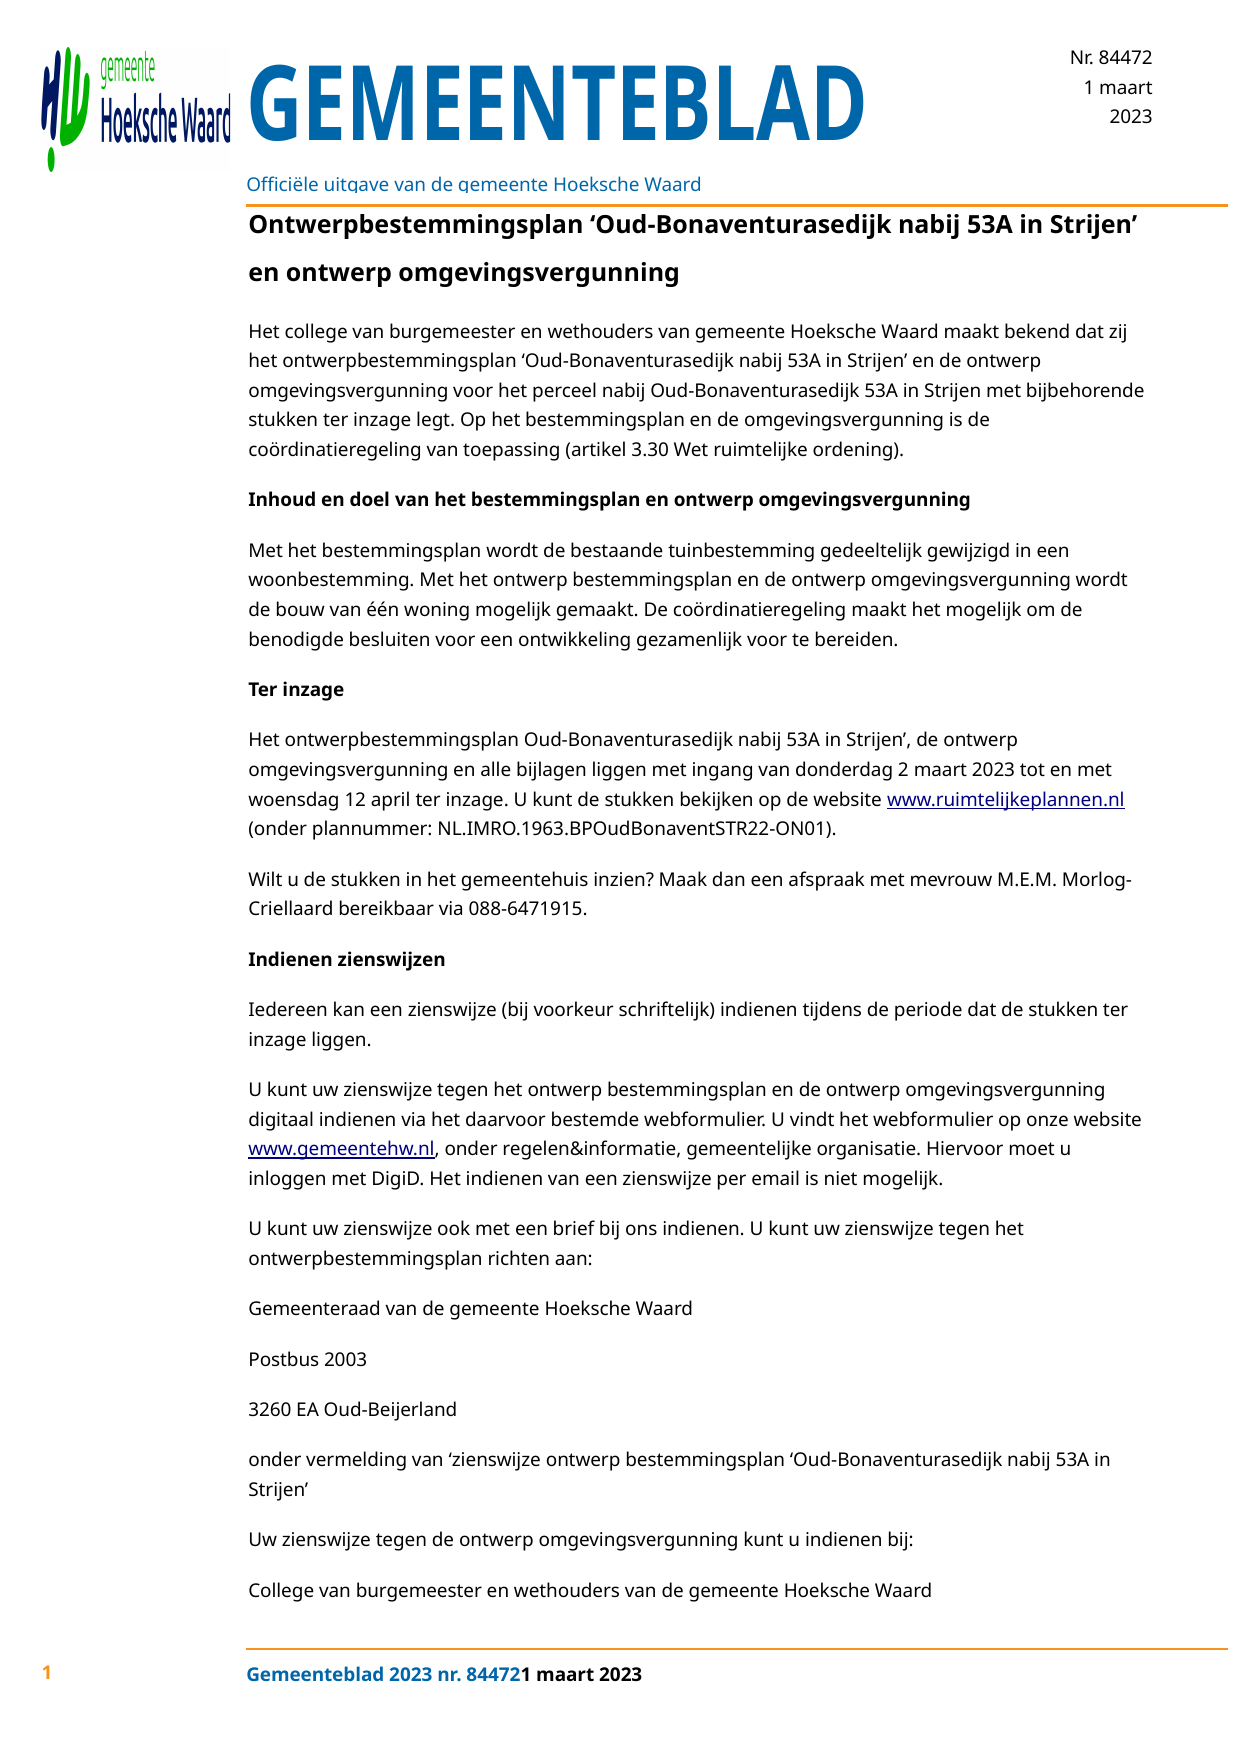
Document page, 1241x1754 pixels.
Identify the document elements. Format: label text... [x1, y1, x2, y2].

text Het college van burgemeester en wethouders van gemeente Hoeksche Waard maakt bekend dat zij het ontwerpbestemmingsplan ‘Oud-Bonaventurasedijk nabij 53A in Strijen’ en de ontwerp omgevingsvergunning voor het perceel nabij Oud-Bonaventurasedijk 53A in Strijen met bijbehorende stukken ter inzage legt. Op het bestemmingsplan en de omgevingsvergunning is de coördinatieregeling van toepassing (artikel 3.30 Wet ruimtelijke ordening). [248, 318, 1152, 462]
text U kunt uw zienswijze tegen het ontwerp bestemmingsplan en de ontwerp omgevingsvergunning digitaal indienen via het daarvoor bestemde webformulier. U vindt het webformulier op onze website www.gemeentehw.nl, onder regelen&informatie, gemeentelijke organisatie. Hiervoor moet u inloggen met DigiD. Het indienen van een zienswijze per email is niet mogelijk. [248, 1076, 1152, 1191]
picture [41, 47, 231, 172]
text U kunt uw zienswijze ook met een brief bij ons indienen. U kunt uw zienswijze tegen het ontwerpbestemmingsplan richten aan: [248, 1215, 1152, 1271]
text Iedereen kan een zienswijze (bij voorkeur schriftelijk) indienen tijdens de periode dat de stukken ter inzage liggen. [248, 996, 1152, 1052]
text Ter inzage [248, 676, 1152, 702]
text College van burgemeester en wethouders van de gemeente Hoeksche Waard [248, 1577, 1152, 1603]
text Wilt u de stukken in het gemeentehuis inzien? Maak dan een afspraak met mevrouw M.E.M. Morlog-Criellaard bereikbaar via 088-6471915. [248, 866, 1152, 921]
text Inhoud en doel van het bestemmingsplan en ontwerp omgevingsvergunning [248, 487, 1152, 512]
text Met het bestemmingsplan wordt de bestaande tuinbestemming gedeeltelijk gewijzigd in een woonbestemming. Met het ontwerp bestemmingsplan en de ontwerp omgevingsvergunning wordt de bouw van één woning mogelijk gemaakt. De coördinatieregeling maakt het mogelijk om de benodigde besluiten voor een ontwikkeling gezamenlijk voor te bereiden. [248, 537, 1152, 652]
text Gemeenteraad van de gemeente Hoeksche Waard [248, 1295, 1152, 1321]
text Postbus 2003 [248, 1346, 1152, 1372]
text Indienen zienswijzen [248, 946, 1152, 972]
text onder vermelding van ‘zienswijze ontwerp bestemmingsplan ‘Oud-Bonaventurasedijk nabij 53A in Strijen’ [248, 1447, 1152, 1502]
text 3260 EA Oud-Beijerland [248, 1396, 1152, 1422]
text Ontwerpbestemmingsplan ‘Oud-Bonaventurasedijk nabij 53A in Strijen’ en ontwerp omgevingsvergunning [248, 207, 1152, 288]
text Het ontwerpbestemmingsplan Oud-Bonaventurasedijk nabij 53A in Strijen’, de ontwerp omgevingsvergunning en alle bijlagen liggen met ingang van donderdag 2 maart 2023 tot en met woensdag 12 april ter inzage. U kunt de stukken bekijken op de website www.ruimtelijkeplannen.nl (onder plannummer: NL.IMRO.1963.BPOudBonaventSTR22-ON01). [248, 727, 1152, 841]
text Uw zienswijze tegen de ontwerp omgevingsvergunning kunt u indienen bij: [248, 1527, 1152, 1552]
